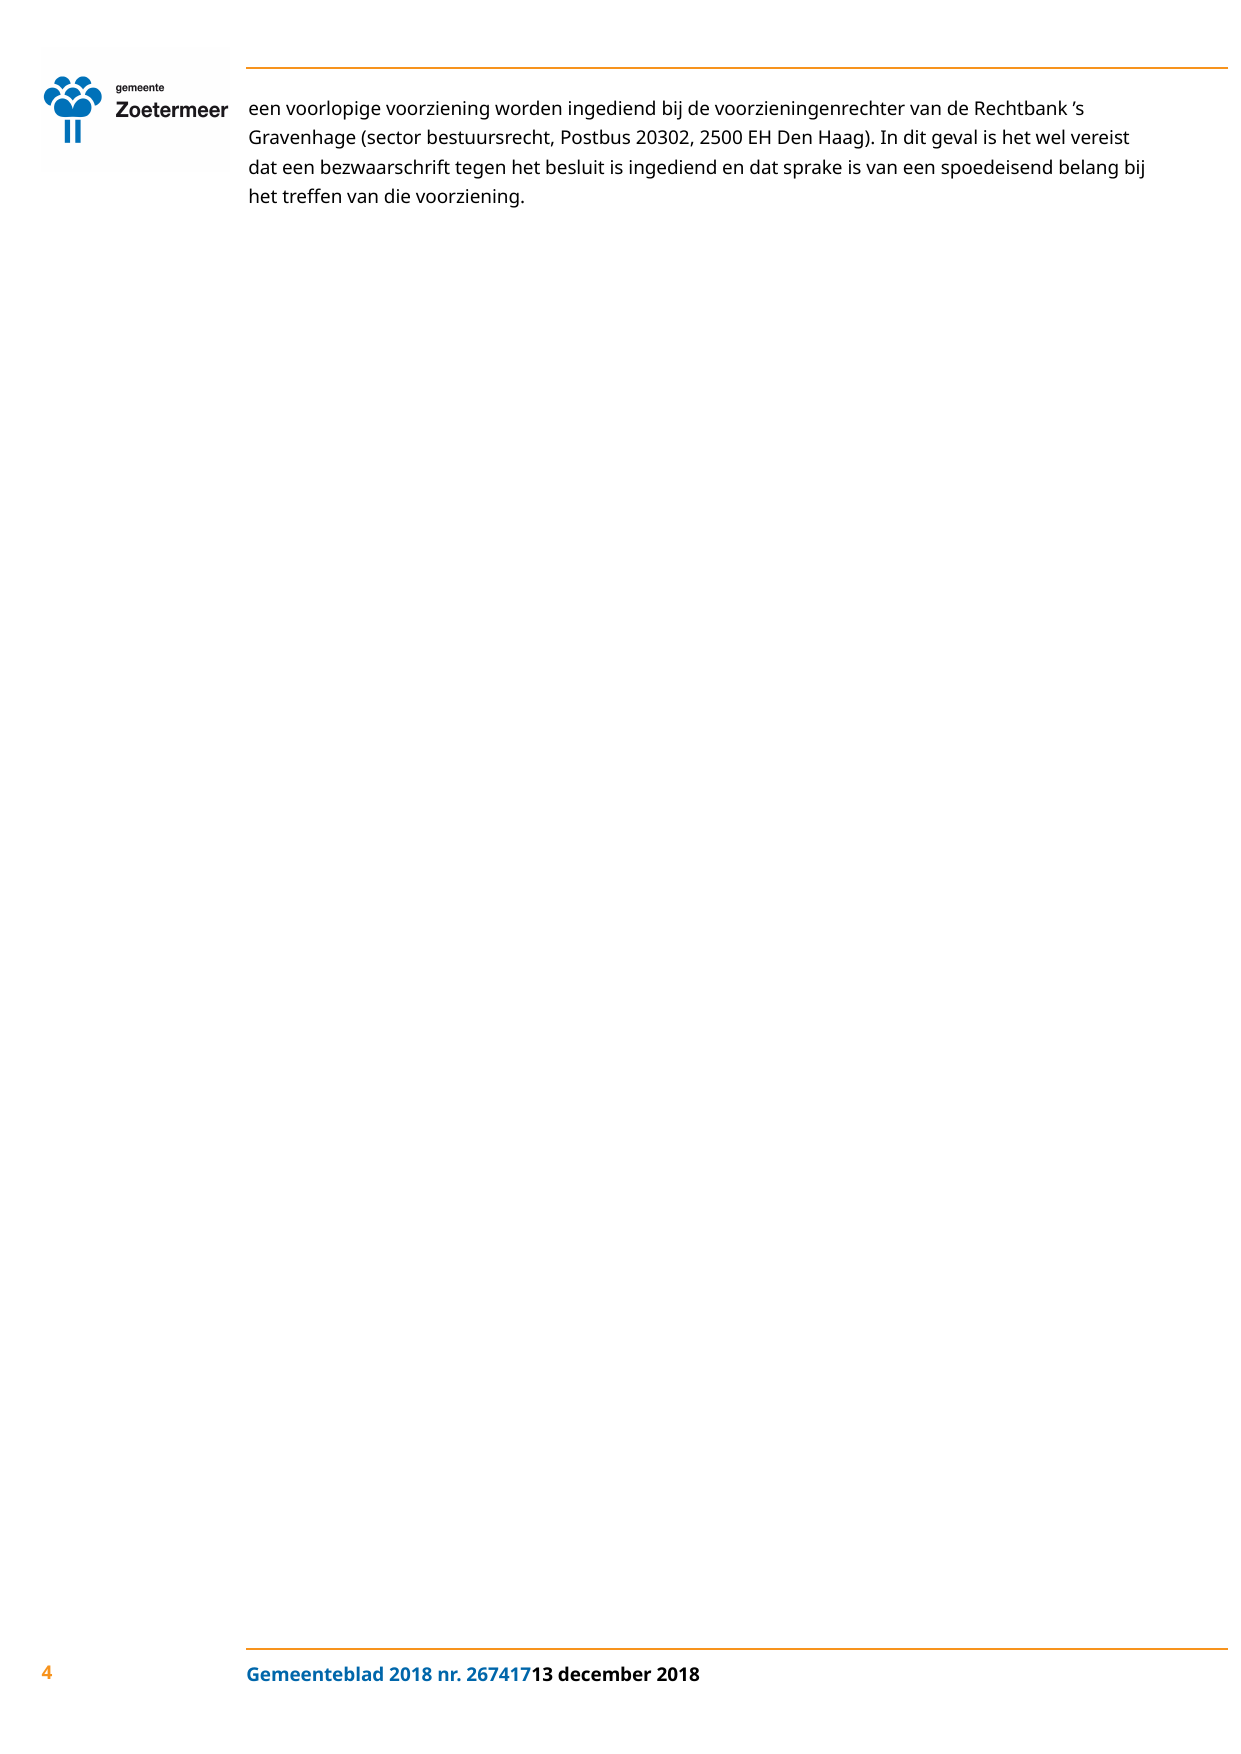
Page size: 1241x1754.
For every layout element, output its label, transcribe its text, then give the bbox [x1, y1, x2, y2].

text een voorlopige voorziening worden ingediend bij de voorzieningenrechter van de Rechtbank ’s Gravenhage (sector bestuursrecht, Postbus 20302, 2500 EH Den Haag). In dit geval is het wel vereist dat een bezwaarschrift tegen het besluit is ingediend en dat sprake is van een spoedeisend belang bij het treffen van die voorziening. [248, 95, 1152, 209]
picture [41, 47, 231, 172]
